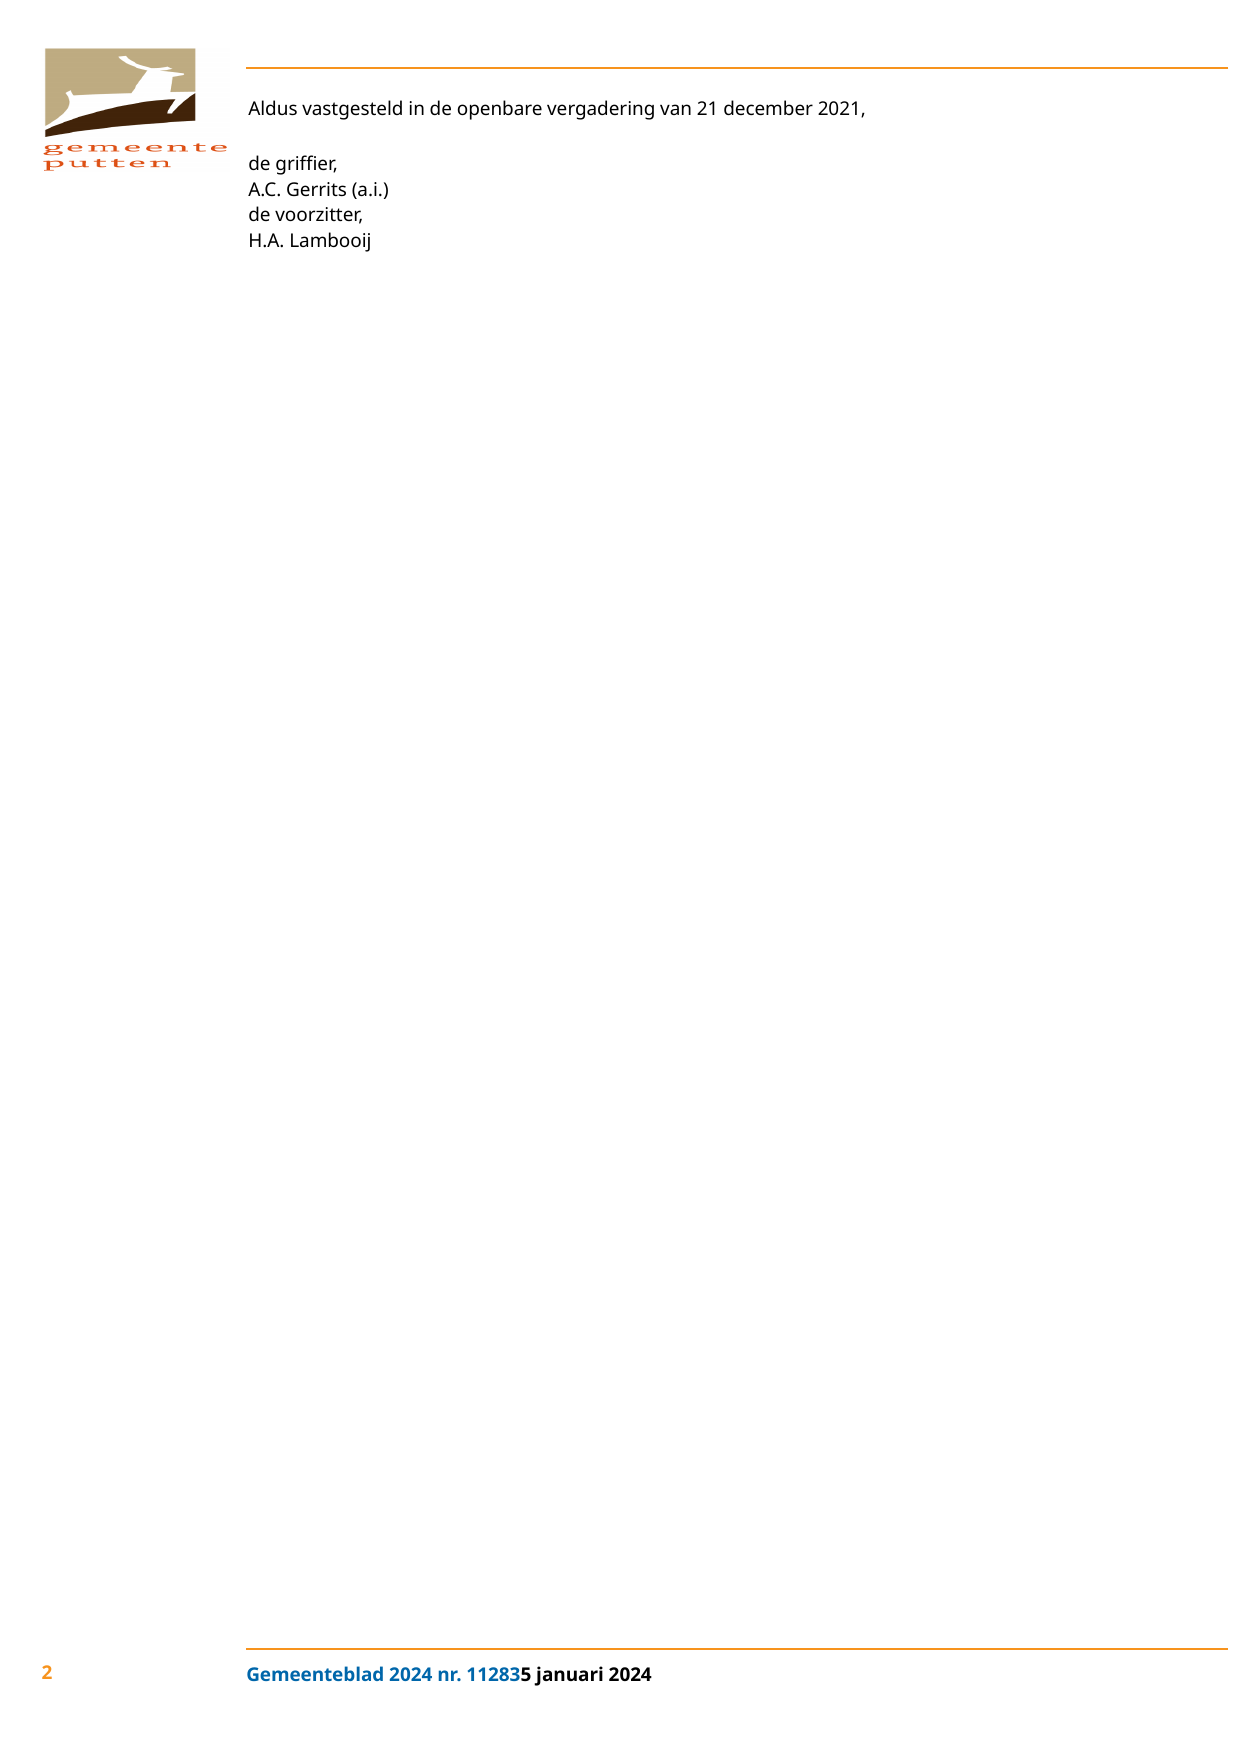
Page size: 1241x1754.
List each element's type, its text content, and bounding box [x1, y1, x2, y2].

text Aldus vastgesteld in de openbare vergadering van 21 december 2021, [248, 95, 1152, 121]
text de griffier, [248, 150, 1152, 176]
text de voorzitter, [248, 202, 1152, 227]
text A.C. Gerrits (a.i.) [248, 176, 1152, 202]
text H.A. Lambooij [248, 227, 1152, 253]
picture [41, 47, 231, 172]
